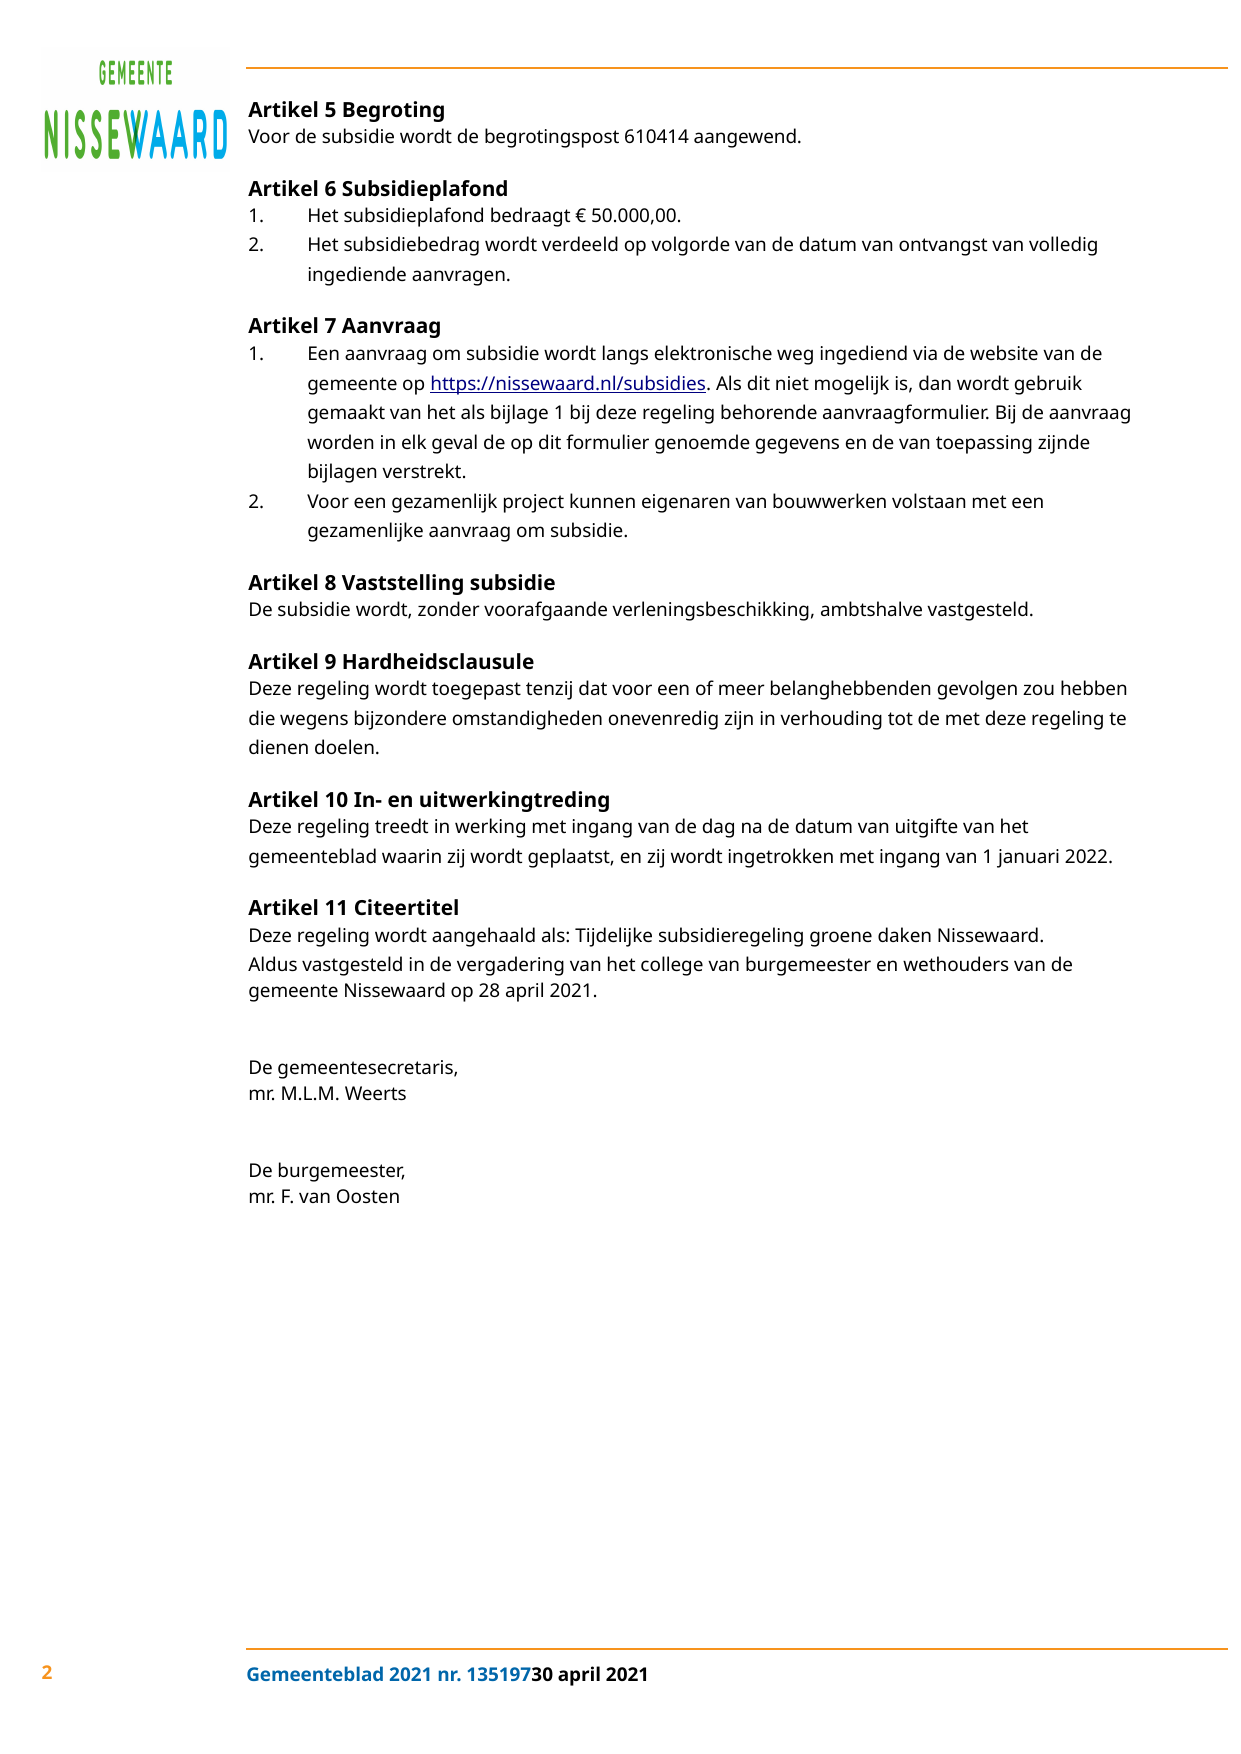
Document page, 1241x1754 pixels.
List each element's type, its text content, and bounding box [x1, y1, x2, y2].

text Artikel 9 Hardheidsclausule [248, 647, 1152, 675]
text mr. F. van Oosten [248, 1183, 1152, 1209]
text De subsidie wordt, zonder voorafgaande verleningsbeschikking, ambtshalve vastgesteld. [248, 596, 1152, 622]
text mr. M.L.M. Weerts [248, 1080, 1152, 1106]
text De gemeentesecretaris, [248, 1054, 1152, 1080]
text Artikel 8 Vaststelling subsidie [248, 568, 1152, 596]
text Artikel 6 Subsidieplafond [248, 174, 1152, 202]
text De burgemeester, [248, 1157, 1152, 1183]
list Het subsidiebedrag wordt verdeeld op volgorde van de datum van ontvangst van volledig ingediende aanvragen. [248, 232, 1152, 287]
text Deze regeling wordt aangehaald als: Tijdelijke subsidieregeling groene daken Nissewaard. [248, 922, 1152, 947]
text Voor de subsidie wordt de begrotingspost 610414 aangewend. [248, 123, 1152, 149]
text Artikel 7 Aanvraag [248, 312, 1152, 340]
text Aldus vastgesteld in de vergadering van het college van burgemeester en wethouders van de gemeente Nissewaard op 28 april 2021. [248, 951, 1152, 1003]
text Artikel 5 Begroting [248, 95, 1152, 123]
list Het subsidieplafond bedraagt € 50.000,00. [248, 202, 1152, 228]
list Voor een gezamenlijk project kunnen eigenaren van bouwwerken volstaan met een gezamenlijke aanvraag om subsidie. [248, 488, 1152, 543]
picture [41, 47, 231, 172]
text Deze regeling wordt toegepast tenzij dat voor een of meer belanghebbenden gevolgen zou hebben die wegens bijzondere omstandigheden onevenredig zijn in verhouding tot de met deze regeling te dienen doelen. [248, 675, 1152, 760]
text Deze regeling treedt in werking met ingang van de dag na de datum van uitgifte van het gemeenteblad waarin zij wordt geplaatst, en zij wordt ingetrokken met ingang van 1 januari 2022. [248, 813, 1152, 869]
text Artikel 11 Citeertitel [248, 893, 1152, 922]
list Een aanvraag om subsidie wordt langs elektronische weg ingediend via de website van de gemeente op https://nissewaard.nl/subsidies. Als dit niet mogelijk is, dan wordt gebruik gemaakt van het als bijlage 1 bij deze regeling behorende aanvraagformulier. Bij de aanvraag worden in elk geval de op dit formulier genoemde gegevens en de van toepassing zijnde bijlagen verstrekt. [248, 340, 1152, 484]
text Artikel 10 In- en uitwerkingtreding [248, 785, 1152, 813]
